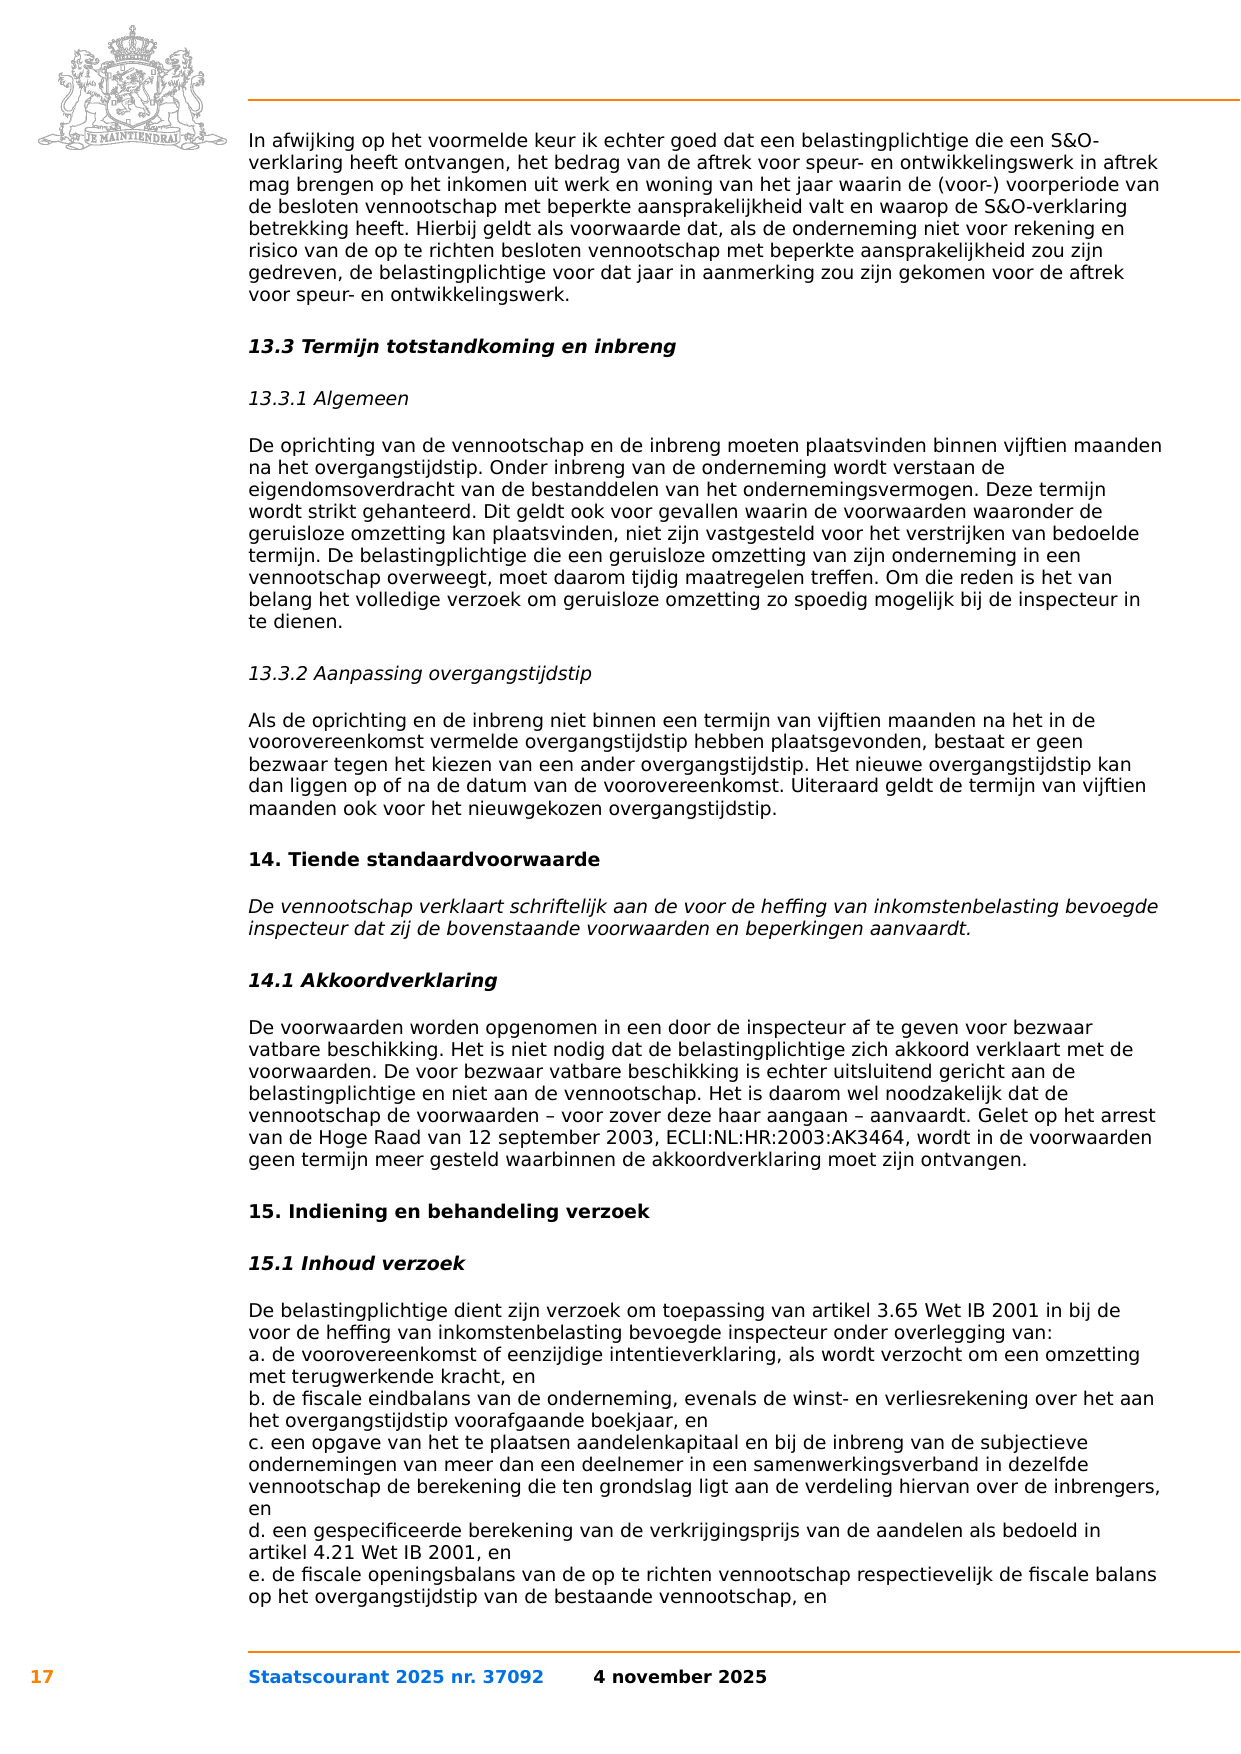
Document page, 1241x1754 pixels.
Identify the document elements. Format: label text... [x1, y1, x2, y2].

text De voorwaarden worden opgenomen in een door de inspecteur af te geven voor bezwaar vatbare beschikking. Het is niet nodig dat de belastingplichtige zich akkoord verklaart met de voorwaarden. De voor bezwaar vatbare beschikking is echter uitsluitend gericht aan de belastingplichtige en niet aan de vennootschap. Het is daarom wel noodzakelijk dat de vennootschap de voorwaarden – voor zover deze haar aangaan – aanvaardt. Gelet op het arrest van de Hoge Raad van 12 september 2003, ECLI:NL:HR:2003:AK3464, wordt in de voorwaarden geen termijn meer gesteld waarbinnen de akkoordverklaring moet zijn ontvangen. [248, 1017, 1163, 1171]
text In afwijking op het voormelde keur ik echter goed dat een belastingplichtige die een S&O-verklaring heeft ontvangen, het bedrag van de aftrek voor speur- en ontwikkelingswerk in aftrek mag brengen op het inkomen uit werk en woning van het jaar waarin de (voor-) voorperiode van de besloten vennootschap met beperkte aansprakelijkheid valt en waarop de S&O-verklaring betrekking heeft. Hierbij geldt als voorwaarde dat, als de onderneming niet voor rekening en risico van de op te richten besloten vennootschap met beperkte aansprakelijkheid zou zijn gedreven, de belastingplichtige voor dat jaar in aanmerking zou zijn gekomen voor de aftrek voor speur- en ontwikkelingswerk. [248, 130, 1163, 306]
text De belastingplichtige dient zijn verzoek om toepassing van artikel 3.65 Wet IB 2001 in bij de voor de heffing van inkomstenbelasting bevoegde inspecteur onder overlegging van: [248, 1300, 1163, 1344]
text e. de fiscale openingsbalans van de op te richten vennootschap respectievelijk de fiscale balans op het overgangstijdstip van de bestaande vennootschap, en [248, 1564, 1163, 1608]
text b. de fiscale eindbalans van de onderneming, evenals de winst- en verliesrekening over het aan het overgangstijdstip voorafgaande boekjaar, en [248, 1388, 1163, 1432]
subtitle 13.3 Termijn totstandkoming en inbreng [248, 336, 1163, 358]
picture [38, 25, 227, 150]
text c. een opgave van het te plaatsen aandelenkapitaal en bij de inbreng van de subjectieve ondernemingen van meer dan een deelnemer in een samenwerkingsverband in dezelfde vennootschap de berekening die ten grondslag ligt aan de verdeling hiervan over de inbrengers, en [248, 1432, 1163, 1520]
subtitle 15. Indiening en behandeling verzoek [248, 1201, 1163, 1223]
subtitle 15.1 Inhoud verzoek [248, 1253, 1163, 1275]
text a. de voorovereenkomst of eenzijdige intentieverklaring, als wordt verzocht om een omzetting met terugwerkende kracht, en [248, 1344, 1163, 1388]
subtitle 13.3.2 Aanpassing overgangstijdstip [248, 662, 1163, 684]
subtitle 13.3.1 Algemeen [248, 388, 1163, 410]
text De vennootschap verklaart schriftelijk aan de voor de heffing van inkomstenbelasting bevoegde inspecteur dat zij de bovenstaande voorwaarden en beperkingen aanvaardt. [248, 896, 1163, 940]
subtitle 14.1 Akkoordverklaring [248, 970, 1163, 992]
text De oprichting van de vennootschap en de inbreng moeten plaatsvinden binnen vijftien maanden na het overgangstijdstip. Onder inbreng van de onderneming wordt verstaan de eigendomsoverdracht van de bestanddelen van het ondernemingsvermogen. Deze termijn wordt strikt gehanteerd. Dit geldt ook voor gevallen waarin de voorwaarden waaronder de geruisloze omzetting kan plaatsvinden, niet zijn vastgesteld voor het verstrijken van bedoelde termijn. De belastingplichtige die een geruisloze omzetting van zijn onderneming in een vennootschap overweegt, moet daarom tijdig maatregelen treffen. Om die reden is het van belang het volledige verzoek om geruisloze omzetting zo spoedig mogelijk bij de inspecteur in te dienen. [248, 435, 1163, 632]
text Als de oprichting en de inbreng niet binnen een termijn van vijftien maanden na het in de voorovereenkomst vermelde overgangstijdstip hebben plaatsgevonden, bestaat er geen bezwaar tegen het kiezen van een ander overgangstijdstip. Het nieuwe overgangstijdstip kan dan liggen op of na de datum van de voorovereenkomst. Uiteraard geldt de termijn van vijftien maanden ook voor het nieuwgekozen overgangstijdstip. [248, 709, 1163, 819]
text d. een gespecificeerde berekening van de verkrijgingsprijs van de aandelen als bedoeld in artikel 4.21 Wet IB 2001, en [248, 1520, 1163, 1564]
subtitle 14. Tiende standaardvoorwaarde [248, 849, 1163, 871]
